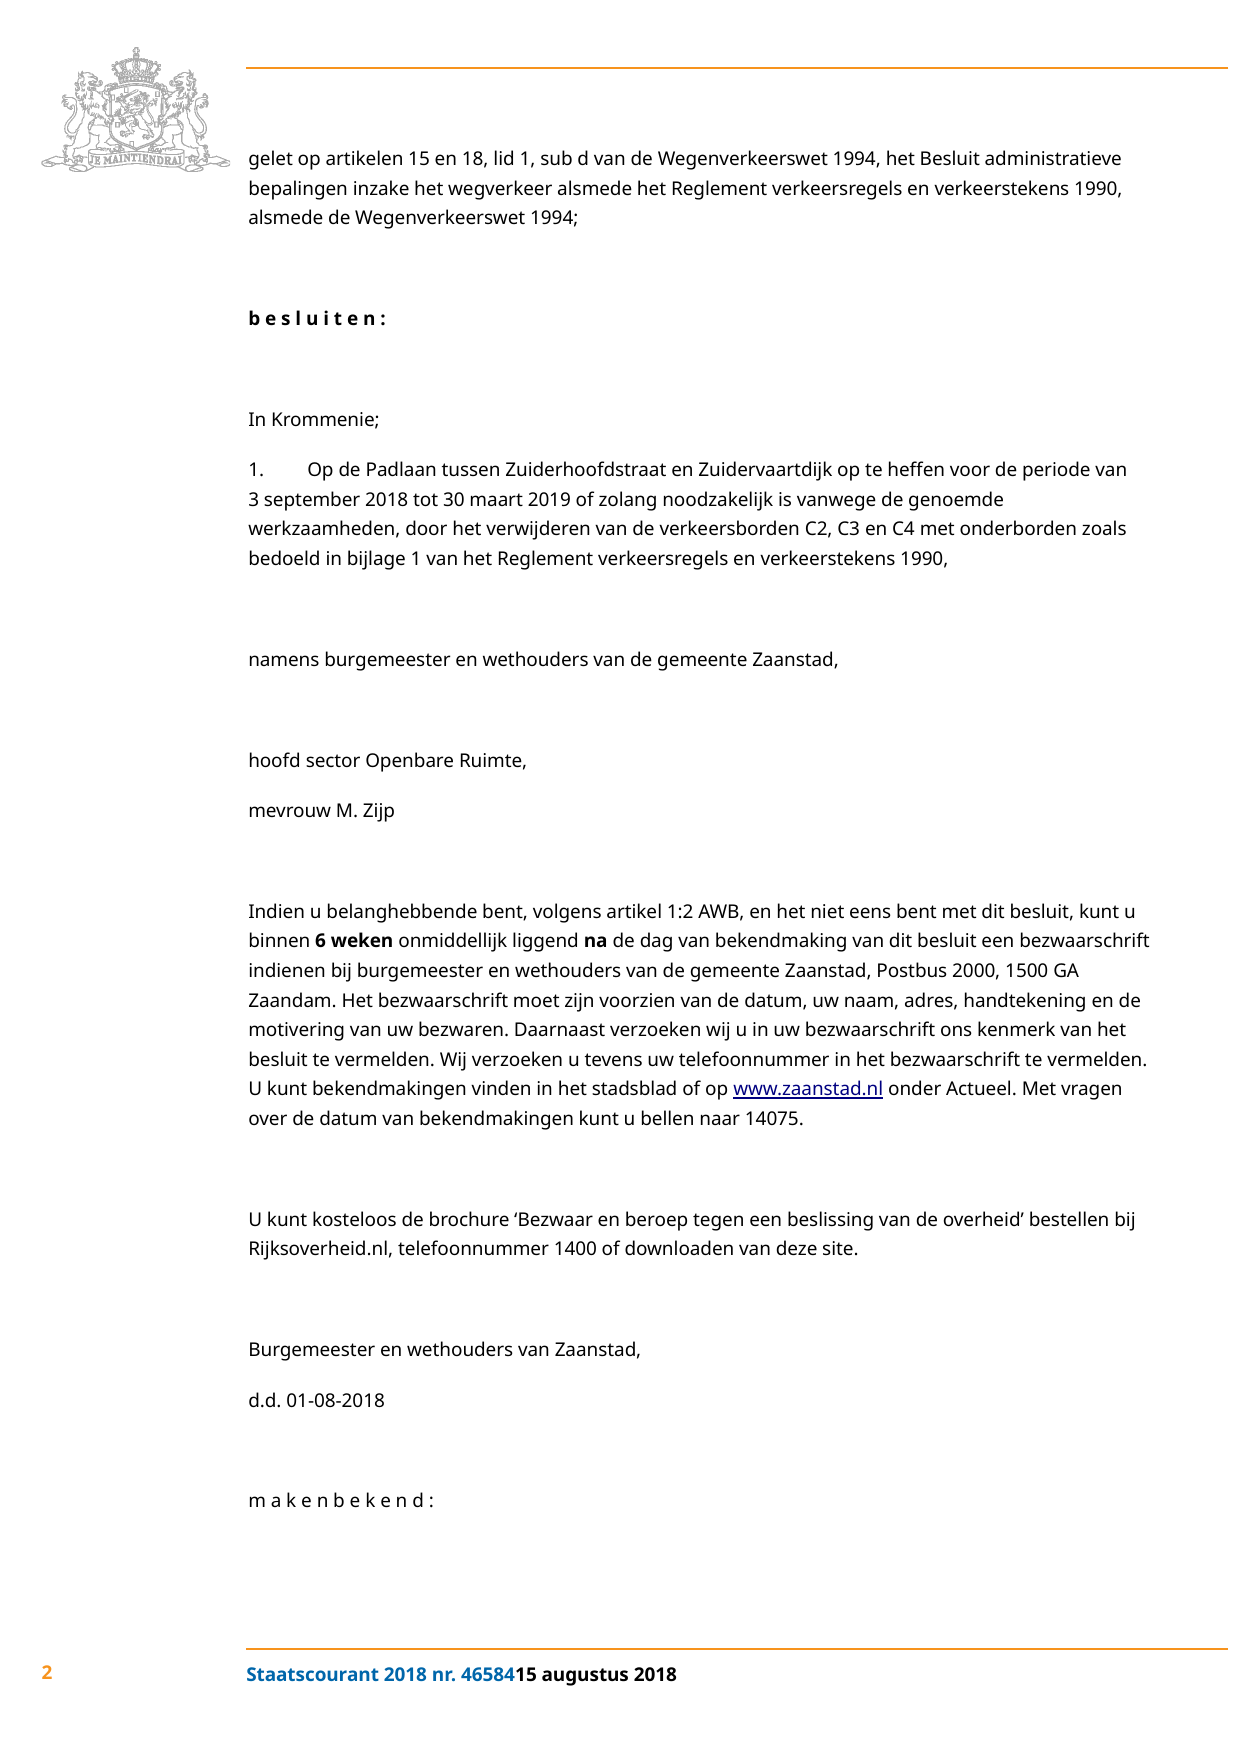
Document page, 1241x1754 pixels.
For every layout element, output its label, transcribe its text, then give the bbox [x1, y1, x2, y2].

text d.d. 01-08-2018 [248, 1387, 1152, 1413]
list Op de Padlaan tussen Zuiderhoofdstraat en Zuidervaartdijk op te heffen voor de periode van [248, 456, 1152, 482]
text m a k e n b e k e n d : [248, 1488, 1152, 1513]
text mevrouw M. Zijp [248, 797, 1152, 823]
text b e s l u i t e n : [248, 305, 1152, 331]
text gelet op artikelen 15 en 18, lid 1, sub d van de Wegenverkeerswet 1994, het Besluit administratieve bepalingen inzake het wegverkeer alsmede het Reglement verkeersregels en verkeerstekens 1990, alsmede de Wegenverkeerswet 1994; [248, 145, 1152, 230]
text hoofd sector Openbare Ruimte, [248, 747, 1152, 773]
text U kunt kosteloos de brochure ‘Bezwaar en beroep tegen een beslissing van de overheid’ bestellen bij Rijksoverheid.nl, telefoonnummer 1400 of downloaden van deze site. [248, 1206, 1152, 1261]
text namens burgemeester en wethouders van de gemeente Zaanstad, [248, 646, 1152, 672]
picture [41, 47, 231, 172]
text In Krommenie; [248, 406, 1152, 432]
text 3 september 2018 tot 30 maart 2019 of zolang noodzakelijk is vanwege de genoemde werkzaamheden, door het verwijderen van de verkeersborden C2, C3 en C4 met onderborden zoals bedoeld in bijlage 1 van het Reglement verkeersregels en verkeerstekens 1990, [248, 486, 1152, 571]
text Burgemeester en wethouders van Zaanstad, [248, 1336, 1152, 1362]
text Indien u belanghebbende bent, volgens artikel 1:2 AWB, en het niet eens bent met dit besluit, kunt u binnen 6 weken onmiddellijk liggend na de dag van bekendmaking van dit besluit een bezwaarschrift indienen bij burgemeester en wethouders van de gemeente Zaanstad, Postbus 2000, 1500 GA Zaandam. Het bezwaarschrift moet zijn voorzien van de datum, uw naam, adres, handtekening en de motivering van uw bezwaren. Daarnaast verzoeken wij u in uw bezwaarschrift ons kenmerk van het besluit te vermelden. Wij verzoeken u tevens uw telefoonnummer in het bezwaarschrift te vermelden. U kunt bekendmakingen vinden in het stadsblad of op www.zaanstad.nl onder Actueel. Met vragen over de datum van bekendmakingen kunt u bellen naar 14075. [248, 898, 1152, 1131]
